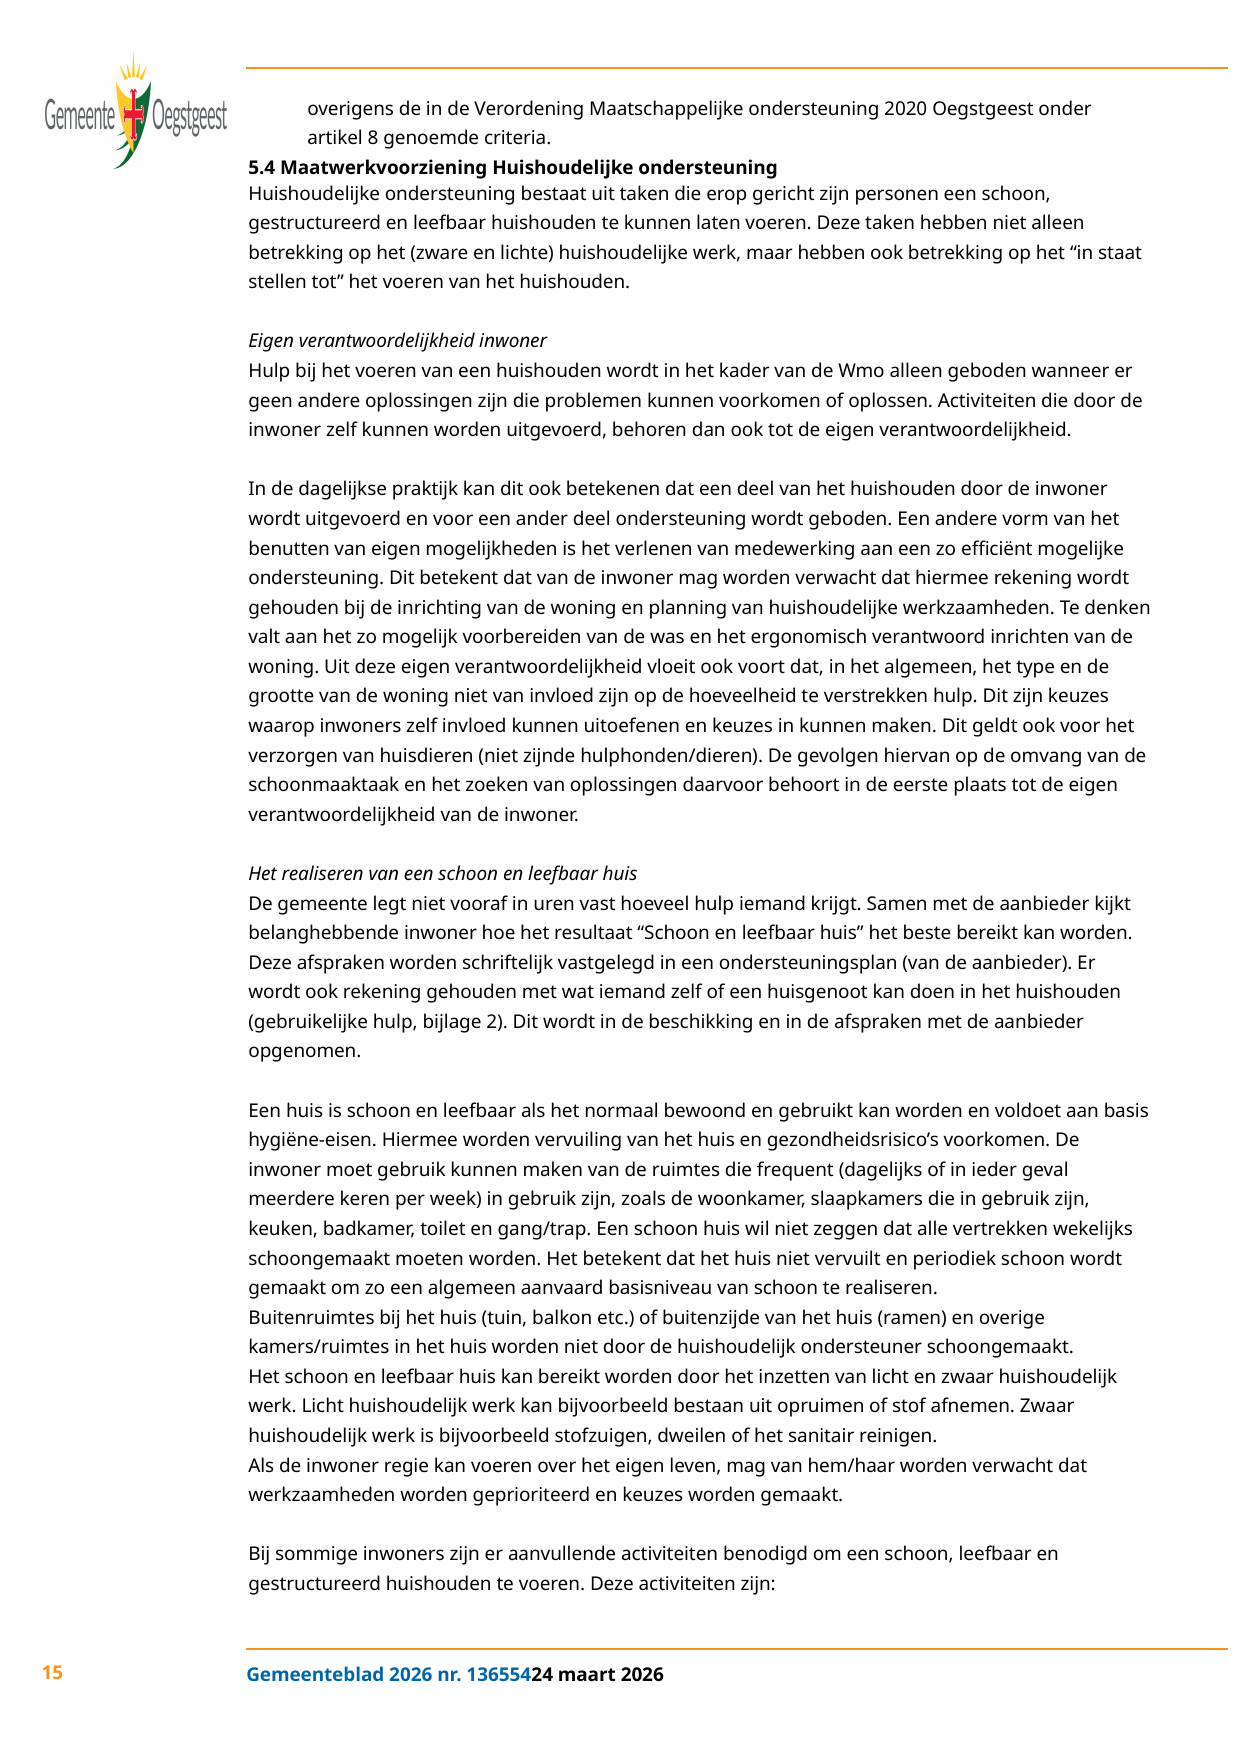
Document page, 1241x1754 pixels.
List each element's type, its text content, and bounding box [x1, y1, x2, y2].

picture [41, 47, 231, 172]
text Als de inwoner regie kan voeren over het eigen leven, mag van hem/haar worden verwacht dat werkzaamheden worden geprioriteerd en keuzes worden gemaakt. [248, 1452, 1152, 1507]
text Het realiseren van een schoon en leefbaar huis [248, 860, 1152, 886]
text Hulp bij het voeren van een huishouden wordt in het kader van de Wmo alleen geboden wanneer er geen andere oplossingen zijn die problemen kunnen voorkomen of oplossen. Activiteiten die door de inwoner zelf kunnen worden uitgevoerd, behoren dan ook tot de eigen verantwoordelijkheid. [248, 357, 1152, 442]
text Het schoon en leefbaar huis kan bereikt worden door het inzetten van licht en zwaar huishoudelijk werk. Licht huishoudelijk werk kan bijvoorbeeld bestaan uit opruimen of stof afnemen. Zwaar huishoudelijk werk is bijvoorbeeld stofzuigen, dweilen of het sanitair reinigen. [248, 1363, 1152, 1448]
text 5.4 Maatwerkvoorziening Huishoudelijke ondersteuning [248, 154, 1152, 180]
list overigens de in de Verordening Maatschappelijke ondersteuning 2020 Oegstgeest onder artikel 8 genoemde criteria. [248, 95, 1152, 150]
text Buitenruimtes bij het huis (tuin, balkon etc.) of buitenzijde van het huis (ramen) en overige kamers/ruimtes in het huis worden niet door de huishoudelijk ondersteuner schoongemaakt. [248, 1304, 1152, 1359]
text Een huis is schoon en leefbaar als het normaal bewoond en gebruikt kan worden en voldoet aan basis hygiëne-eisen. Hiermee worden vervuiling van het huis en gezondheidsrisico’s voorkomen. De inwoner moet gebruik kunnen maken van de ruimtes die frequent (dagelijks of in ieder geval meerdere keren per week) in gebruik zijn, zoals de woonkamer, slaapkamers die in gebruik zijn, keuken, badkamer, toilet en gang/trap. Een schoon huis wil niet zeggen dat alle vertrekken wekelijks schoongemaakt moeten worden. Het betekent dat het huis niet vervuilt en periodiek schoon wordt gemaakt om zo een algemeen aanvaard basisniveau van schoon te realiseren. [248, 1097, 1152, 1300]
text De gemeente legt niet vooraf in uren vast hoeveel hulp iemand krijgt. Samen met de aanbieder kijkt belanghebbende inwoner hoe het resultaat “Schoon en leefbaar huis” het beste bereikt kan worden. Deze afspraken worden schriftelijk vastgelegd in een ondersteuningsplan (van de aanbieder). Er wordt ook rekening gehouden met wat iemand zelf of een huisgenoot kan doen in het huishouden (gebruikelijke hulp, bijlage 2). Dit wordt in de beschikking en in de afspraken met de aanbieder opgenomen. [248, 890, 1152, 1063]
text Bij sommige inwoners zijn er aanvullende activiteiten benodigd om een schoon, leefbaar en gestructureerd huishouden te voeren. Deze activiteiten zijn: [248, 1541, 1152, 1596]
text In de dagelijkse praktijk kan dit ook betekenen dat een deel van het huishouden door de inwoner wordt uitgevoerd en voor een ander deel ondersteuning wordt geboden. Een andere vorm van het benutten van eigen mogelijkheden is het verlenen van medewerking aan een zo efficiënt mogelijke ondersteuning. Dit betekent dat van de inwoner mag worden verwacht dat hiermee rekening wordt gehouden bij de inrichting van de woning en planning van huishoudelijke werkzaamheden. Te denken valt aan het zo mogelijk voorbereiden van de was en het ergonomisch verantwoord inrichten van de woning. Uit deze eigen verantwoordelijkheid vloeit ook voort dat, in het algemeen, het type en de grootte van de woning niet van invloed zijn op de hoeveelheid te verstrekken hulp. Dit zijn keuzes waarop inwoners zelf invloed kunnen uitoefenen en keuzes in kunnen maken. Dit geldt ook voor het verzorgen van huisdieren (niet zijnde hulphonden/dieren). De gevolgen hiervan op de omvang van de schoonmaaktaak en het zoeken van oplossingen daarvoor behoort in de eerste plaats tot de eigen verantwoordelijkheid van de inwoner. [248, 476, 1152, 827]
text Huishoudelijke ondersteuning bestaat uit taken die erop gericht zijn personen een schoon, gestructureerd en leefbaar huishouden te kunnen laten voeren. Deze taken hebben niet alleen betrekking op het (zware en lichte) huishoudelijke werk, maar hebben ook betrekking op het “in staat stellen tot” het voeren van het huishouden. [248, 180, 1152, 294]
text Eigen verantwoordelijkheid inwoner [248, 328, 1152, 353]
